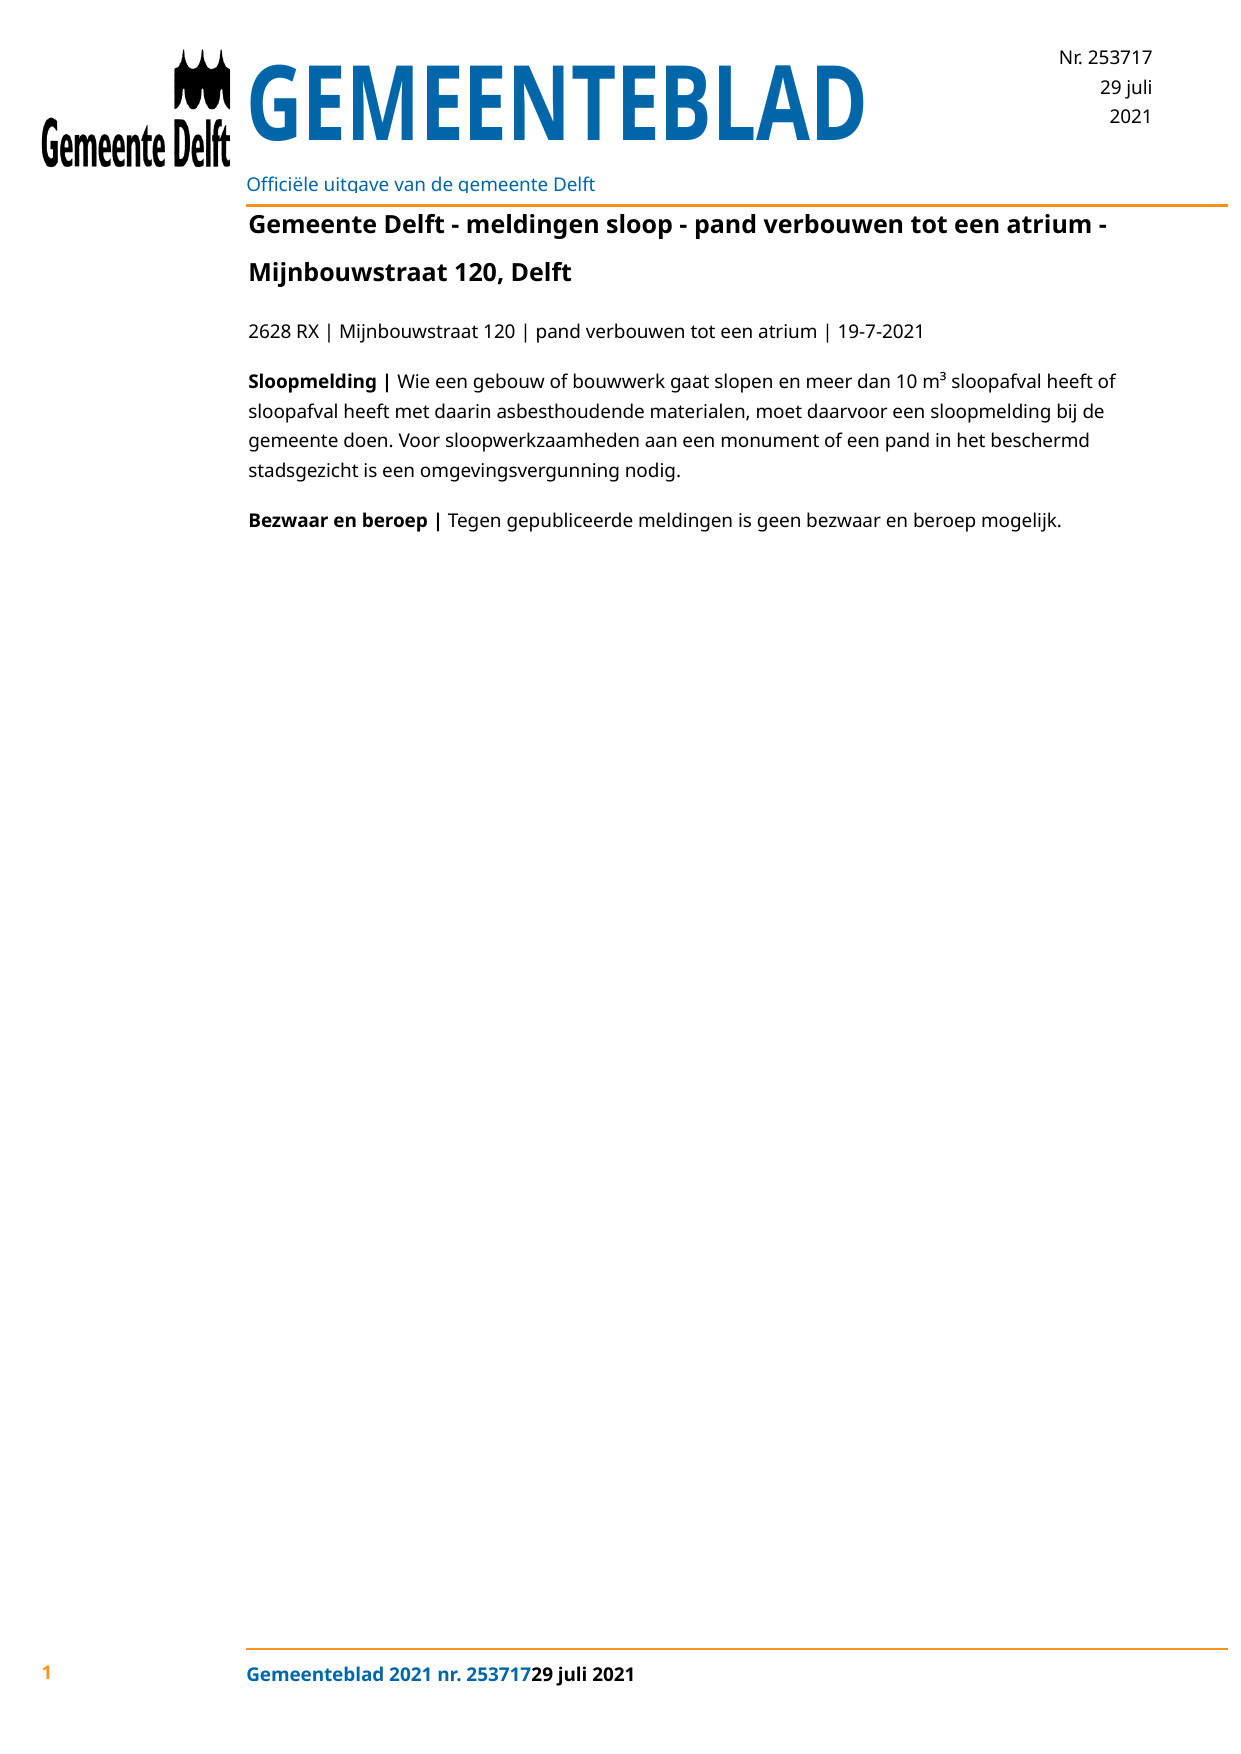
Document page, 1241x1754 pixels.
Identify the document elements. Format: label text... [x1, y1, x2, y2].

text Bezwaar en beroep | Tegen gepubliceerde meldingen is geen bezwaar en beroep mogelijk. [248, 507, 1152, 533]
picture [41, 47, 231, 172]
text 2628 RX | Mijnbouwstraat 120 | pand verbouwen tot een atrium | 19-7-2021 [248, 318, 1152, 344]
text Gemeente Delft - meldingen sloop - pand verbouwen tot een atrium - Mijnbouwstraat 120, Delft [248, 207, 1152, 288]
text Sloopmelding | Wie een gebouw of bouwwerk gaat slopen en meer dan 10 m³ sloopafval heeft of sloopafval heeft met daarin asbesthoudende materialen, moet daarvoor een sloopmelding bij de gemeente doen. Voor sloopwerkzaamheden aan een monument of een pand in het beschermd stadsgezicht is een omgevingsvergunning nodig. [248, 368, 1152, 483]
